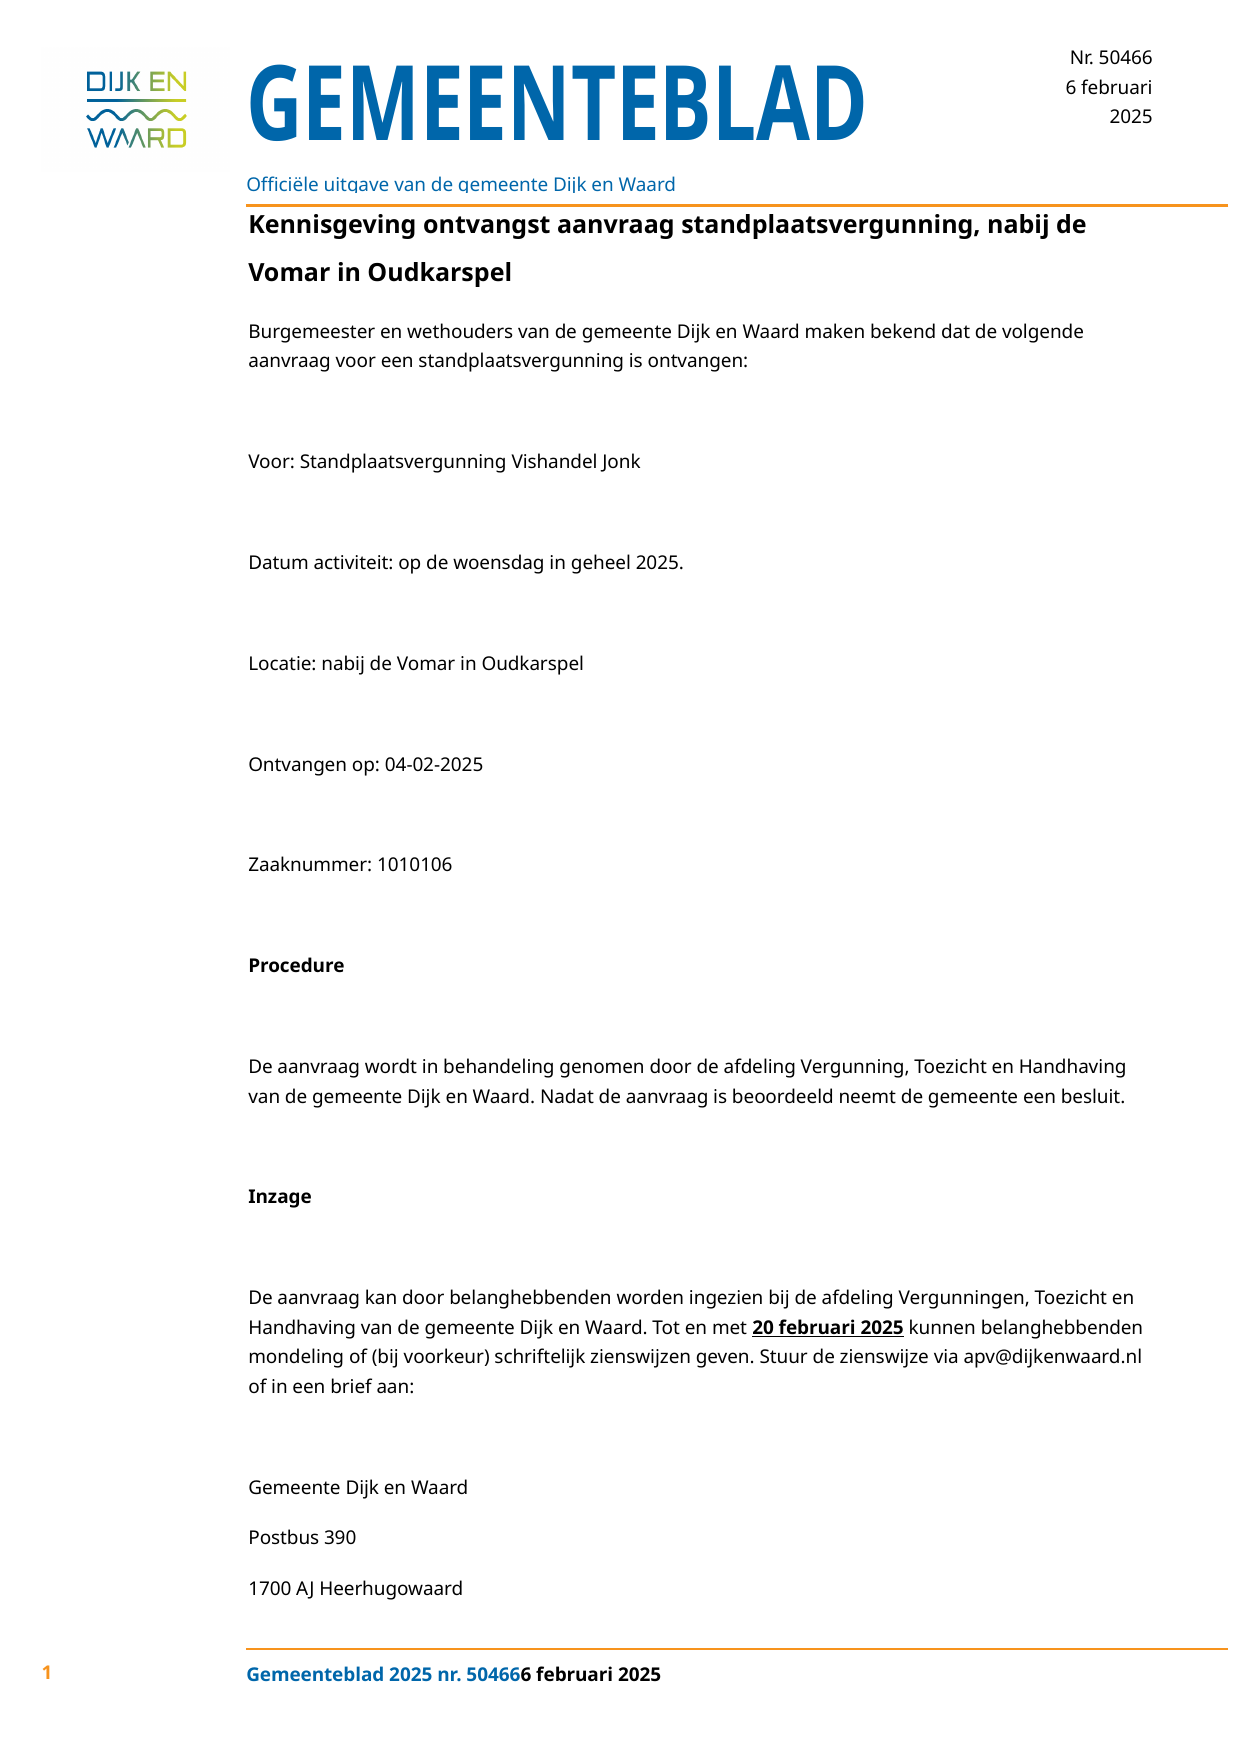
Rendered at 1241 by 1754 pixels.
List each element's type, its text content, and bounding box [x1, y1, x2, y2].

text De aanvraag wordt in behandeling genomen door de afdeling Vergunning, Toezicht en Handhaving van de gemeente Dijk en Waard. Nadat de aanvraag is beoordeeld neemt de gemeente een besluit. [248, 1053, 1152, 1109]
text Datum activiteit: op de woensdag in geheel 2025. [248, 549, 1152, 575]
text Postbus 390 [248, 1524, 1152, 1550]
picture [41, 47, 231, 172]
text Burgemeester en wethouders van de gemeente Dijk en Waard maken bekend dat de volgende aanvraag voor een standplaatsvergunning is ontvangen: [248, 318, 1152, 373]
text Zaaknummer: 1010106 [248, 852, 1152, 877]
text Voor: Standplaatsvergunning Vishandel Jonk [248, 448, 1152, 474]
text 1700 AJ Heerhugowaard [248, 1575, 1152, 1601]
text Kennisgeving ontvangst aanvraag standplaatsvergunning, nabij de Vomar in Oudkarspel [248, 207, 1152, 288]
text Gemeente Dijk en Waard [248, 1474, 1152, 1500]
text Locatie: nabij de Vomar in Oudkarspel [248, 650, 1152, 676]
text Procedure [248, 952, 1152, 978]
text De aanvraag kan door belanghebbenden worden ingezien bij de afdeling Vergunningen, Toezicht en Handhaving van de gemeente Dijk en Waard. Tot en met 20 februari 2025 kunnen belanghebbenden mondeling of (bij voorkeur) schriftelijk zienswijzen geven. Stuur de zienswijze via apv@dijkenwaard.nl of in een brief aan: [248, 1284, 1152, 1399]
text Inzage [248, 1184, 1152, 1209]
text Ontvangen op: 04-02-2025 [248, 751, 1152, 777]
